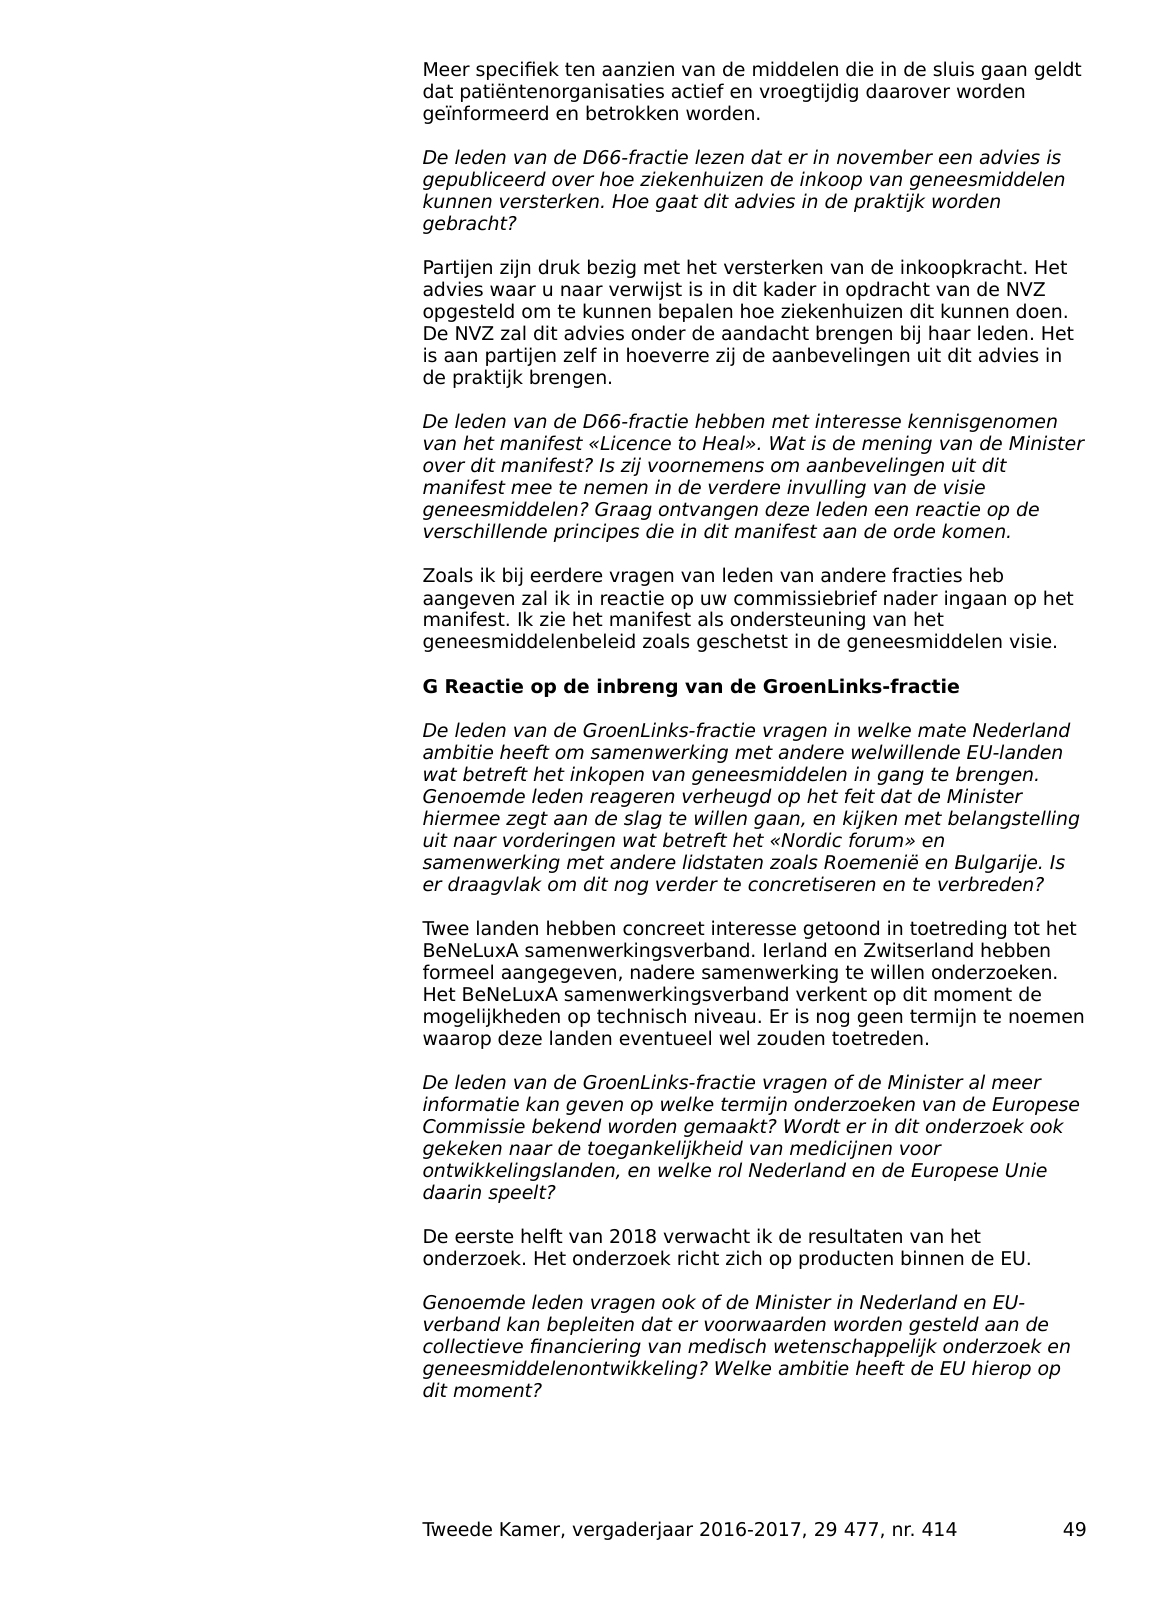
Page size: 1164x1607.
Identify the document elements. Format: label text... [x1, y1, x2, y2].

text Partijen zijn druk bezig met het versterken van de inkoopkracht. Het advies waar u naar verwijst is in dit kader in opdracht van de NVZ opgesteld om te kunnen bepalen hoe ziekenhuizen dit kunnen doen. De NVZ zal dit advies onder de aandacht brengen bij haar leden. Het is aan partijen zelf in hoeverre zij de aanbevelingen uit dit advies in de praktijk brengen. [422, 257, 1087, 389]
text De leden van de D66-fractie lezen dat er in november een advies is gepubliceerd over hoe ziekenhuizen de inkoop van geneesmiddelen kunnen versterken. Hoe gaat dit advies in de praktijk worden gebracht? [422, 147, 1087, 235]
text De leden van de D66-fractie hebben met interesse kennisgenomen van het manifest «Licence to Heal». Wat is de mening van de Minister over dit manifest? Is zij voornemens om aanbevelingen uit dit manifest mee te nemen in de verdere invulling van de visie geneesmiddelen? Graag ontvangen deze leden een reactie op de verschillende principes die in dit manifest aan de orde komen. [422, 411, 1087, 543]
subtitle G Reactie op de inbreng van de GroenLinks-fractie [422, 676, 1087, 697]
text Zoals ik bij eerdere vragen van leden van andere fracties heb aangeven zal ik in reactie op uw commissiebrief nader ingaan op het manifest. Ik zie het manifest als ondersteuning van het geneesmiddelenbeleid zoals geschetst in de geneesmiddelen visie. [422, 565, 1087, 653]
text Genoemde leden vragen ook of de Minister in Nederland en EU-verband kan bepleiten dat er voorwaarden worden gesteld aan de collectieve financiering van medisch wetenschappelijk onderzoek en geneesmiddelenontwikkeling? Welke ambitie heeft de EU hierop op dit moment? [422, 1292, 1087, 1402]
text Meer specifiek ten aanzien van de middelen die in de sluis gaan geldt dat patiëntenorganisaties actief en vroegtijdig daarover worden geïnformeerd en betrokken worden. [422, 59, 1087, 125]
text De leden van de GroenLinks-fractie vragen in welke mate Nederland ambitie heeft om samenwerking met andere welwillende EU-landen wat betreft het inkopen van geneesmiddelen in gang te brengen. Genoemde leden reageren verheugd op het feit dat de Minister hiermee zegt aan de slag te willen gaan, en kijken met belangstelling uit naar vorderingen wat betreft het «Nordic forum» en samenwerking met andere lidstaten zoals Roemenië en Bulgarije. Is er draagvlak om dit nog verder te concretiseren en te verbreden? [422, 720, 1087, 896]
text De eerste helft van 2018 verwacht ik de resultaten van het onderzoek. Het onderzoek richt zich op producten binnen de EU. [422, 1226, 1087, 1270]
text Twee landen hebben concreet interesse getoond in toetreding tot het BeNeLuxA samenwerkingsverband. Ierland en Zwitserland hebben formeel aangegeven, nadere samenwerking te willen onderzoeken. Het BeNeLuxA samenwerkingsverband verkent op dit moment de mogelijkheden op technisch niveau. Er is nog geen termijn te noemen waarop deze landen eventueel wel zouden toetreden. [422, 918, 1087, 1049]
text De leden van de GroenLinks-fractie vragen of de Minister al meer informatie kan geven op welke termijn onderzoeken van de Europese Commissie bekend worden gemaakt? Wordt er in dit onderzoek ook gekeken naar de toegankelijkheid van medicijnen voor ontwikkelingslanden, en welke rol Nederland en de Europese Unie daarin speelt? [422, 1072, 1087, 1204]
